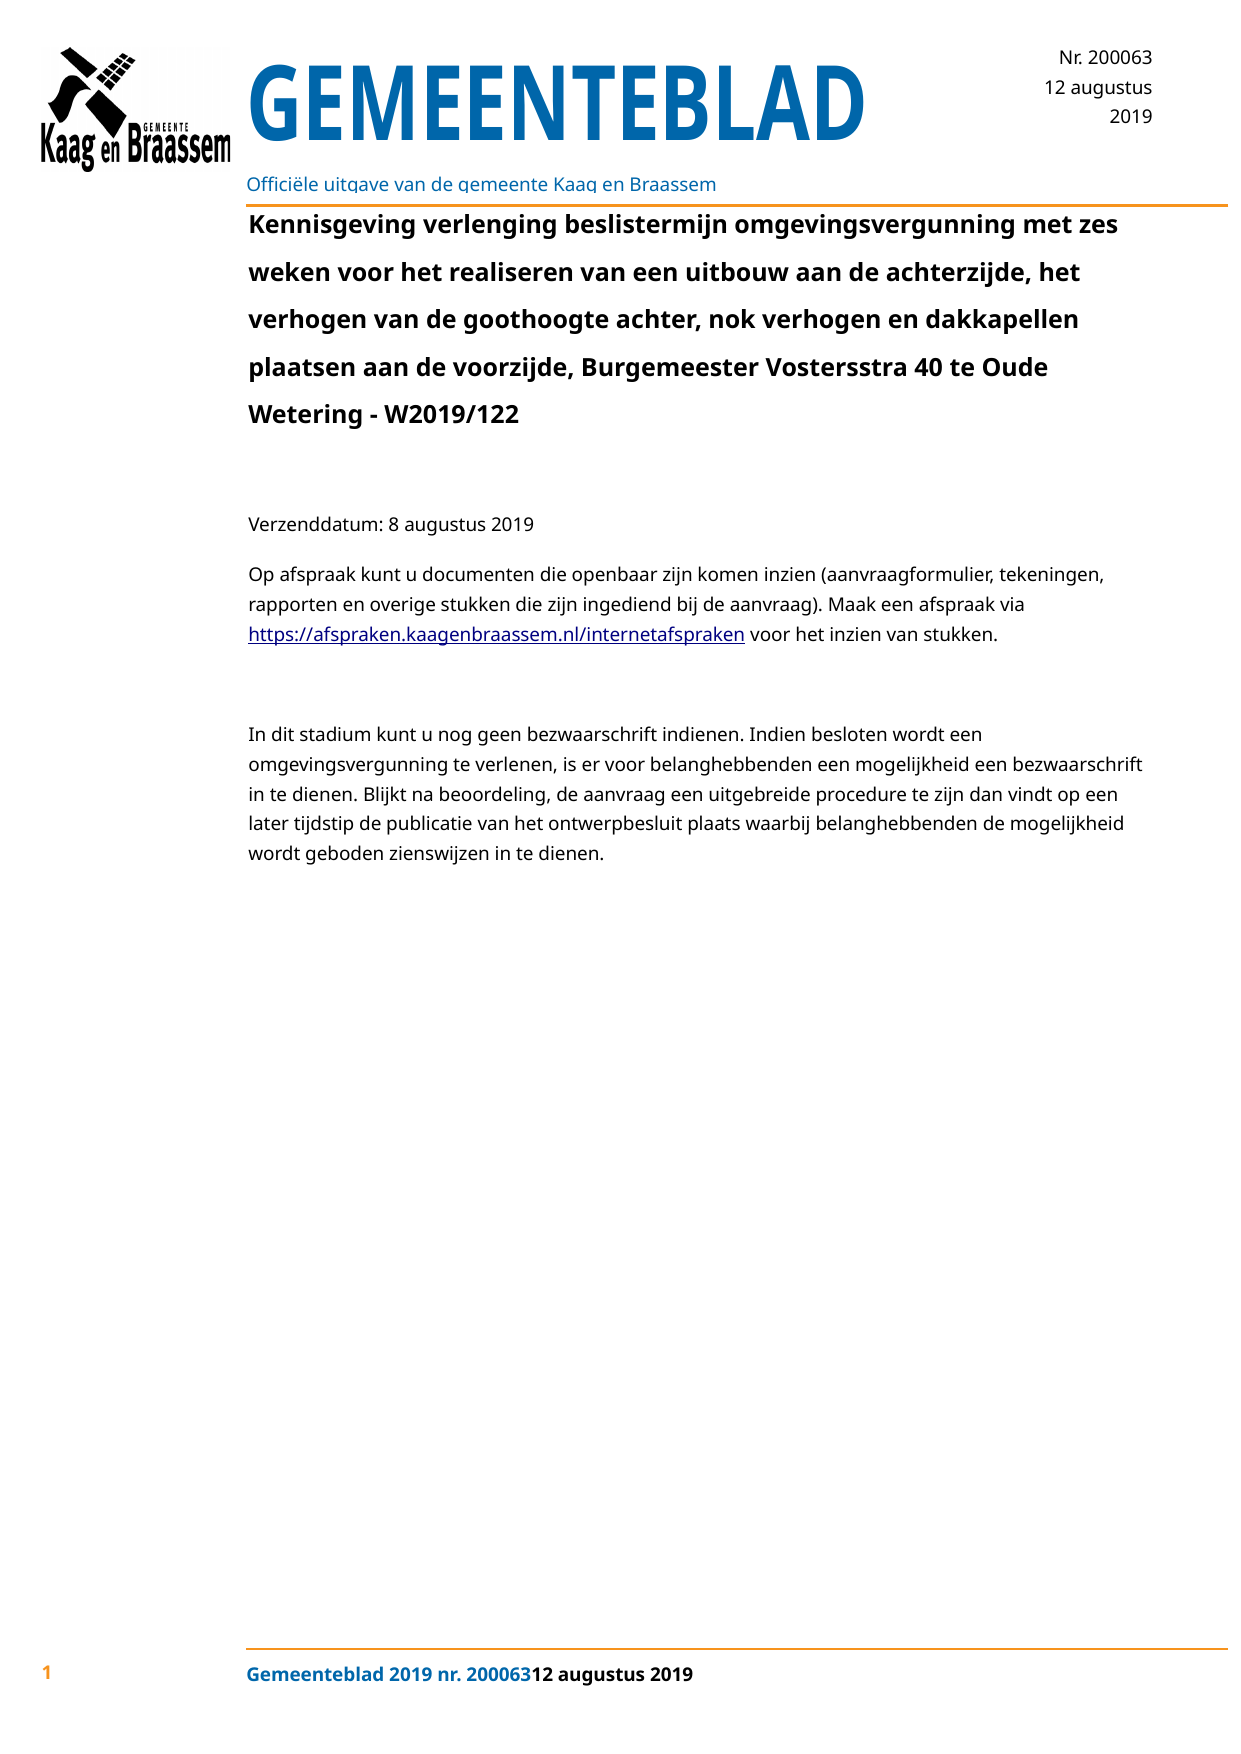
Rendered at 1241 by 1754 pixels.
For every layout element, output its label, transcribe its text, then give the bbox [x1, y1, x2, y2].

text Op afspraak kunt u documenten die openbaar zijn komen inzien (aanvraagformulier, tekeningen, rapporten en overige stukken die zijn ingediend bij de aanvraag). Maak een afspraak via https://afspraken.kaagenbraassem.nl/internetafspraken voor het inzien van stukken. [248, 562, 1152, 646]
text In dit stadium kunt u nog geen bezwaarschrift indienen. Indien besloten wordt een omgevingsvergunning te verlenen, is er voor belanghebbenden een mogelijkheid een bezwaarschrift in te dienen. Blijkt na beoordeling, de aanvraag een uitgebreide procedure te zijn dan vindt op een later tijdstip de publicatie van het ontwerpbesluit plaats waarbij belanghebbenden de mogelijkheid wordt geboden zienswijzen in te dienen. [248, 722, 1152, 866]
text Kennisgeving verlenging beslistermijn omgevingsvergunning met zes weken voor het realiseren van een uitbouw aan de achterzijde, het verhogen van de goothoogte achter, nok verhogen en dakkapellen plaatsen aan de voorzijde, Burgemeester Vostersstra 40 te Oude Wetering - W2019/122 [248, 207, 1152, 431]
picture [41, 47, 231, 172]
text Verzenddatum: 8 augustus 2019 [248, 511, 1152, 537]
